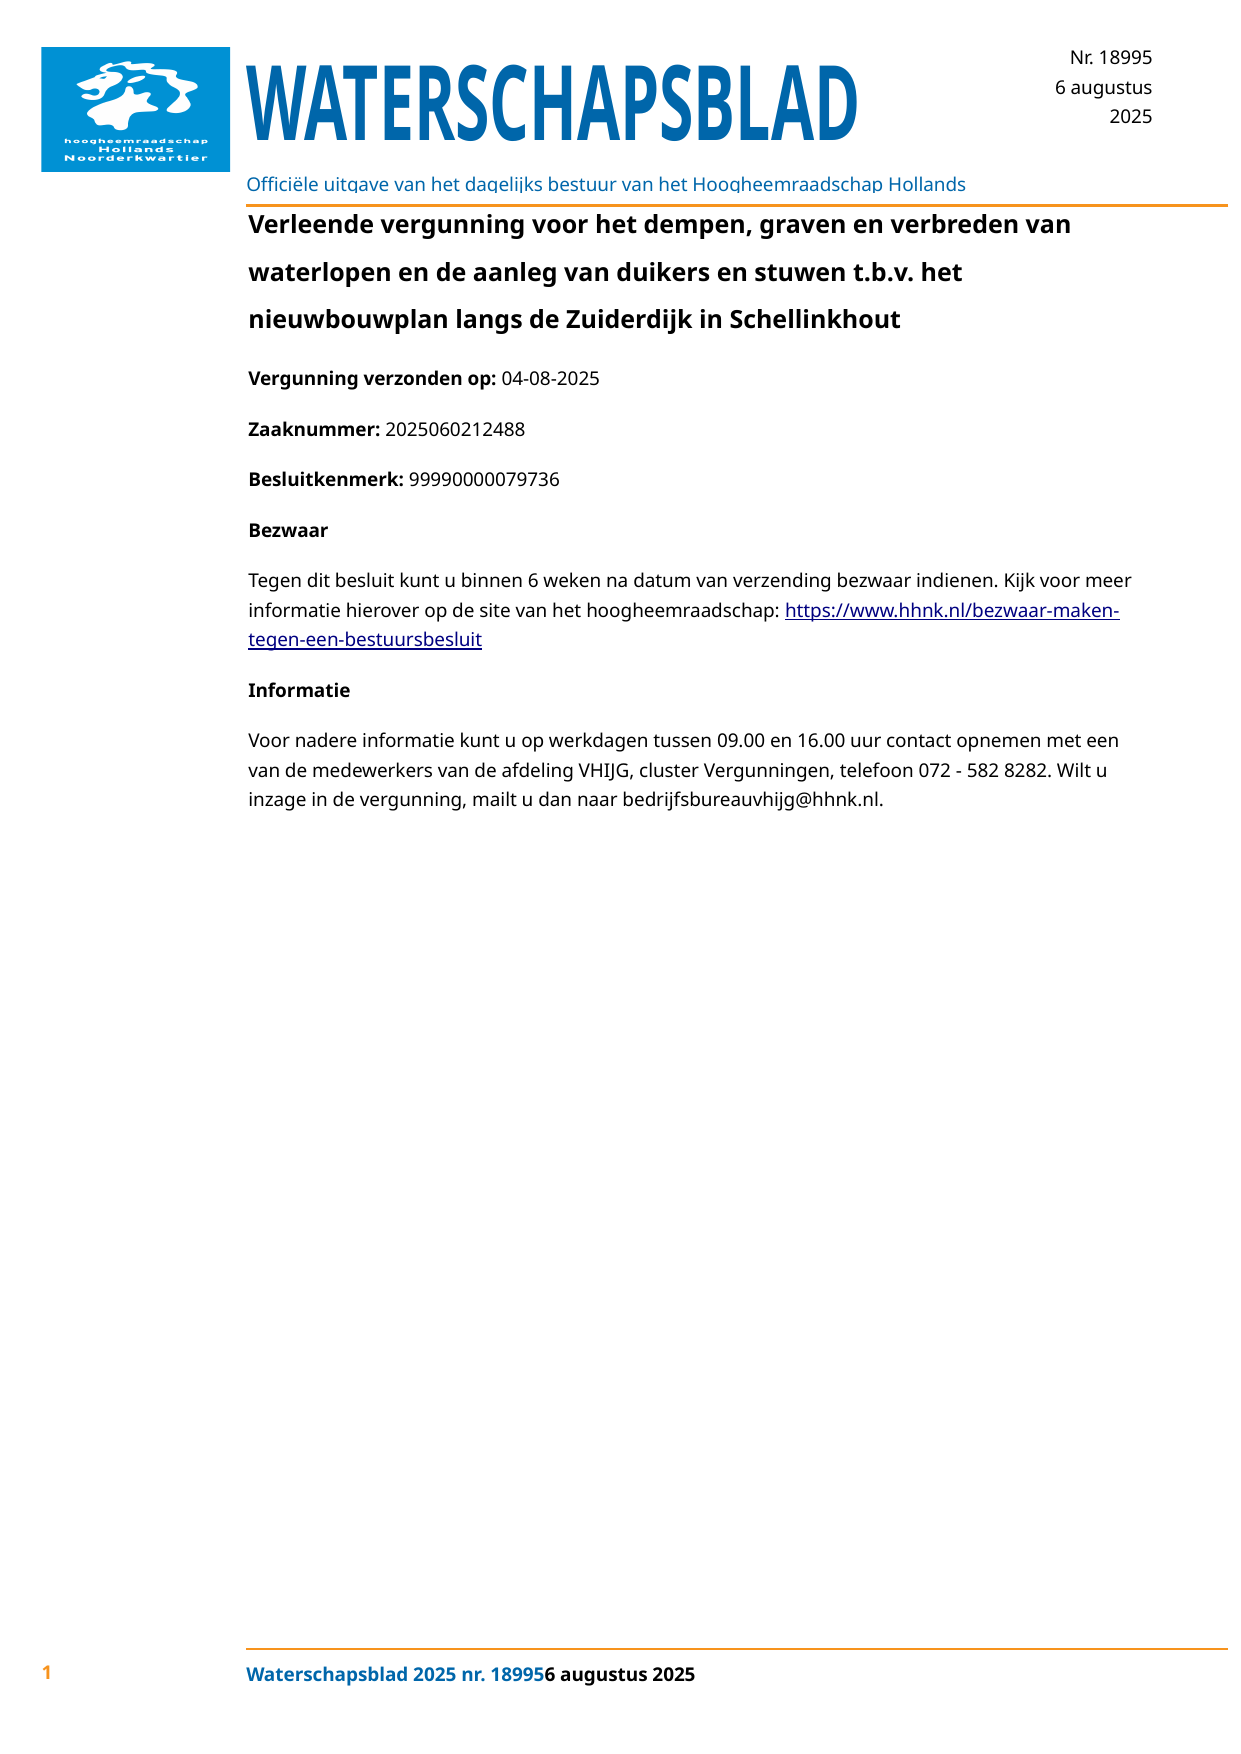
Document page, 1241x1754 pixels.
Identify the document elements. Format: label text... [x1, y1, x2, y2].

text Zaaknummer: 2025060212488 [248, 416, 1152, 442]
picture [88, 87, 157, 130]
picture [78, 64, 122, 99]
picture [118, 62, 197, 112]
text Voor nadere informatie kunt u op werkdagen tussen 09.00 en 16.00 uur contact opnemen met een van de medewerkers van de afdeling VHIJG, cluster Vergunningen, telefoon 072 - 582 8282. Wilt u inzage in de vergunning, mailt u dan naar bedrijfsbureauvhijg@hhnk.nl. [248, 727, 1152, 812]
picture [129, 76, 144, 82]
text Tegen dit besluit kunt u binnen 6 weken na datum van verzending bezwaar indienen. Kijk voor meer informatie hierover op de site van het hoogheemraadschap: https://www.hhnk.nl/bezwaar-maken-tegen-een-bestuursbesluit [248, 567, 1152, 652]
text Vergunning verzonden op: 04-08-2025 [248, 366, 1152, 391]
text Informatie [248, 677, 1152, 702]
text Besluitkenmerk: 99990000079736 [248, 466, 1152, 492]
text Bezwaar [248, 517, 1152, 542]
text Verleende vergunning voor het dempen, graven en verbreden van waterlopen en de aanleg van duikers en stuwen t.b.v. het nieuwbouwplan langs de Zuiderdijk in Schellinkhout [248, 207, 1152, 336]
